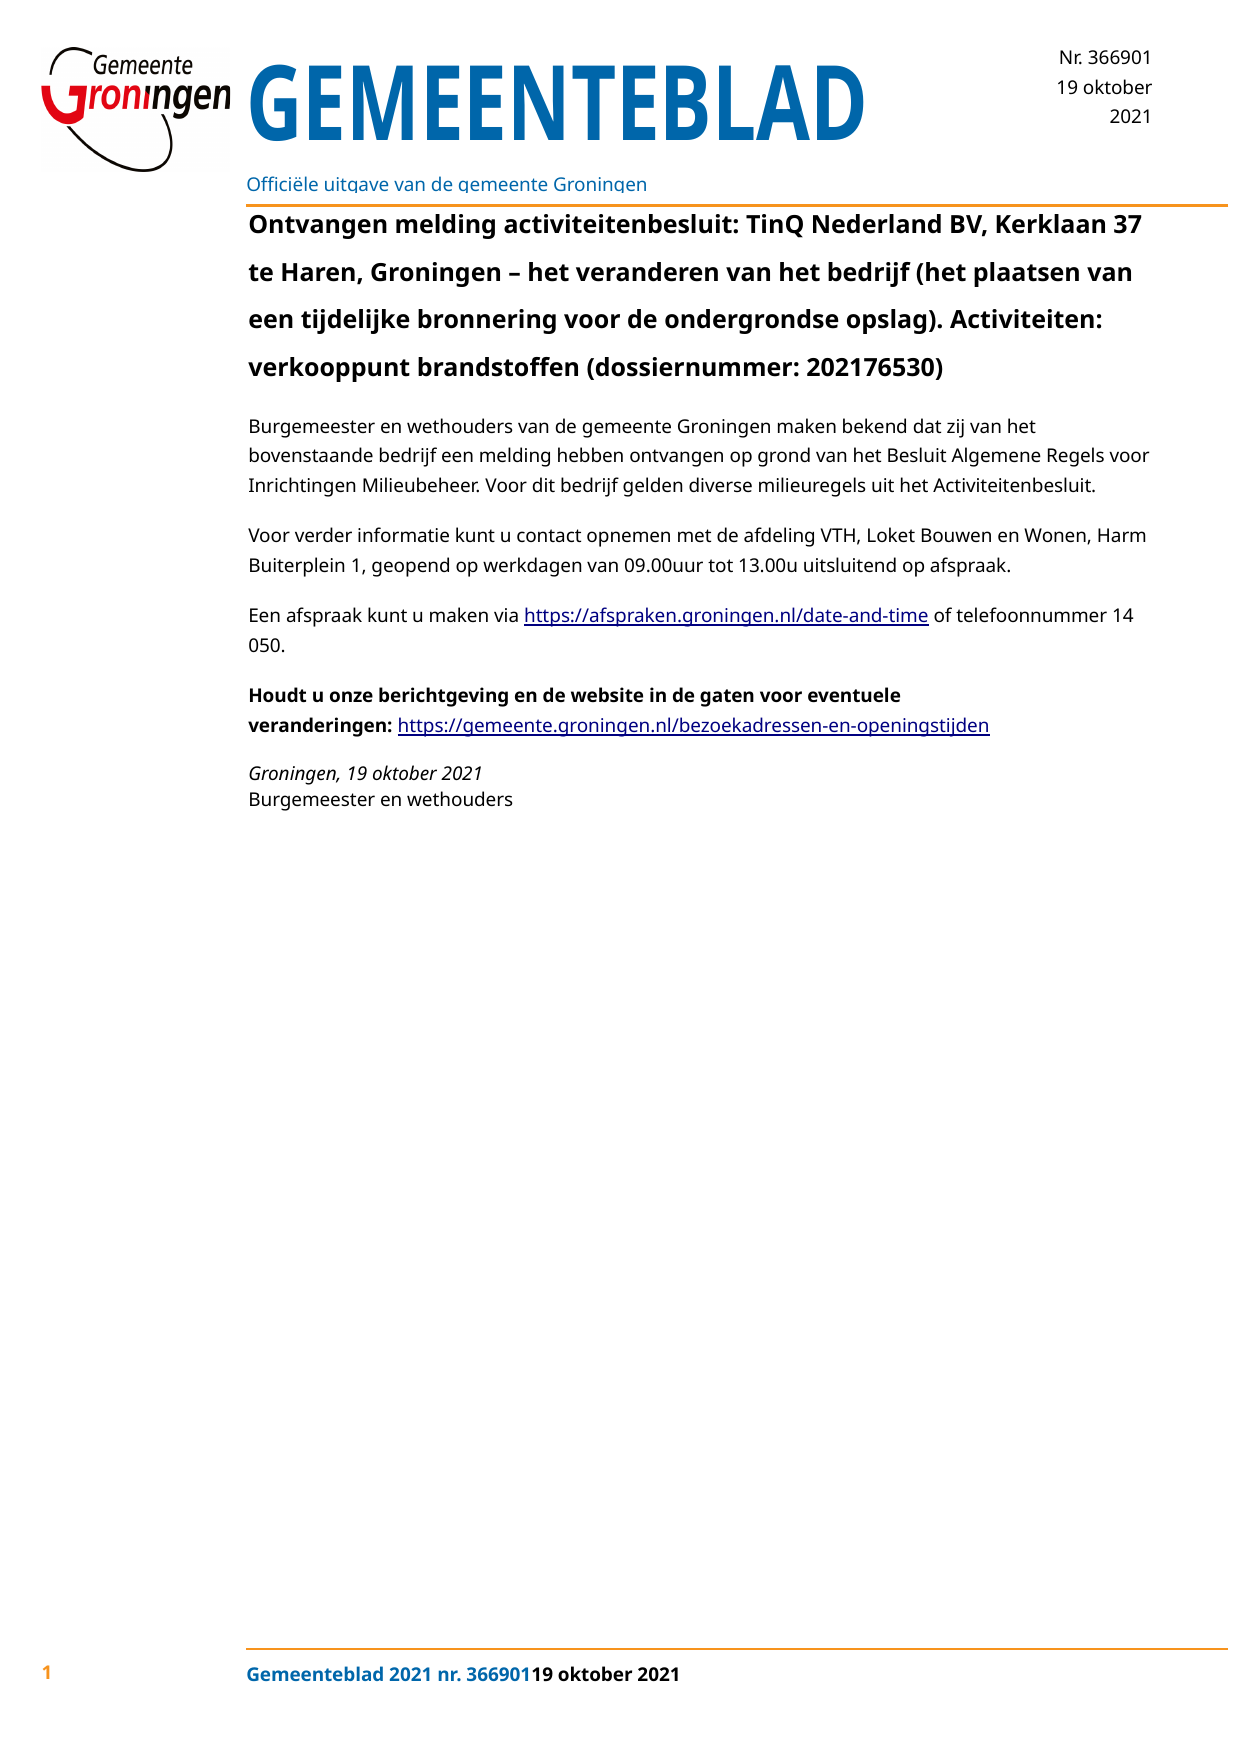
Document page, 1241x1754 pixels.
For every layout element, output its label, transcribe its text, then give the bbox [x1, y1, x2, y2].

text Houdt u onze berichtgeving en de website in de gaten voor eventuele veranderingen: https://gemeente.groningen.nl/bezoekadressen-en-openingstijden [248, 683, 1152, 738]
text Burgemeester en wethouders van de gemeente Groningen maken bekend dat zij van het bovenstaande bedrijf een melding hebben ontvangen op grond van het Besluit Algemene Regels voor Inrichtingen Milieubeheer. Voor dit bedrijf gelden diverse milieuregels uit het Activiteitenbesluit. [248, 413, 1152, 498]
text Voor verder informatie kunt u contact opnemen met de afdeling VTH, Loket Bouwen en Wonen, Harm Buiterplein 1, geopend op werkdagen van 09.00uur tot 13.00u uitsluitend op afspraak. [248, 523, 1152, 578]
text Een afspraak kunt u maken via https://afspraken.groningen.nl/date-and-time of telefoonnummer 14 050. [248, 603, 1152, 658]
text Ontvangen melding activiteitenbesluit: TinQ Nederland BV, Kerklaan 37 te Haren, Groningen – het veranderen van het bedrijf (het plaatsen van een tijdelijke bronnering voor de ondergrondse opslag). Activiteiten: verkooppunt brandstoffen (dossiernummer: 202176530) [248, 207, 1152, 384]
text Burgemeester en wethouders [248, 786, 1152, 812]
picture [41, 47, 231, 172]
text Groningen, 19 oktober 2021 [248, 760, 1152, 786]
